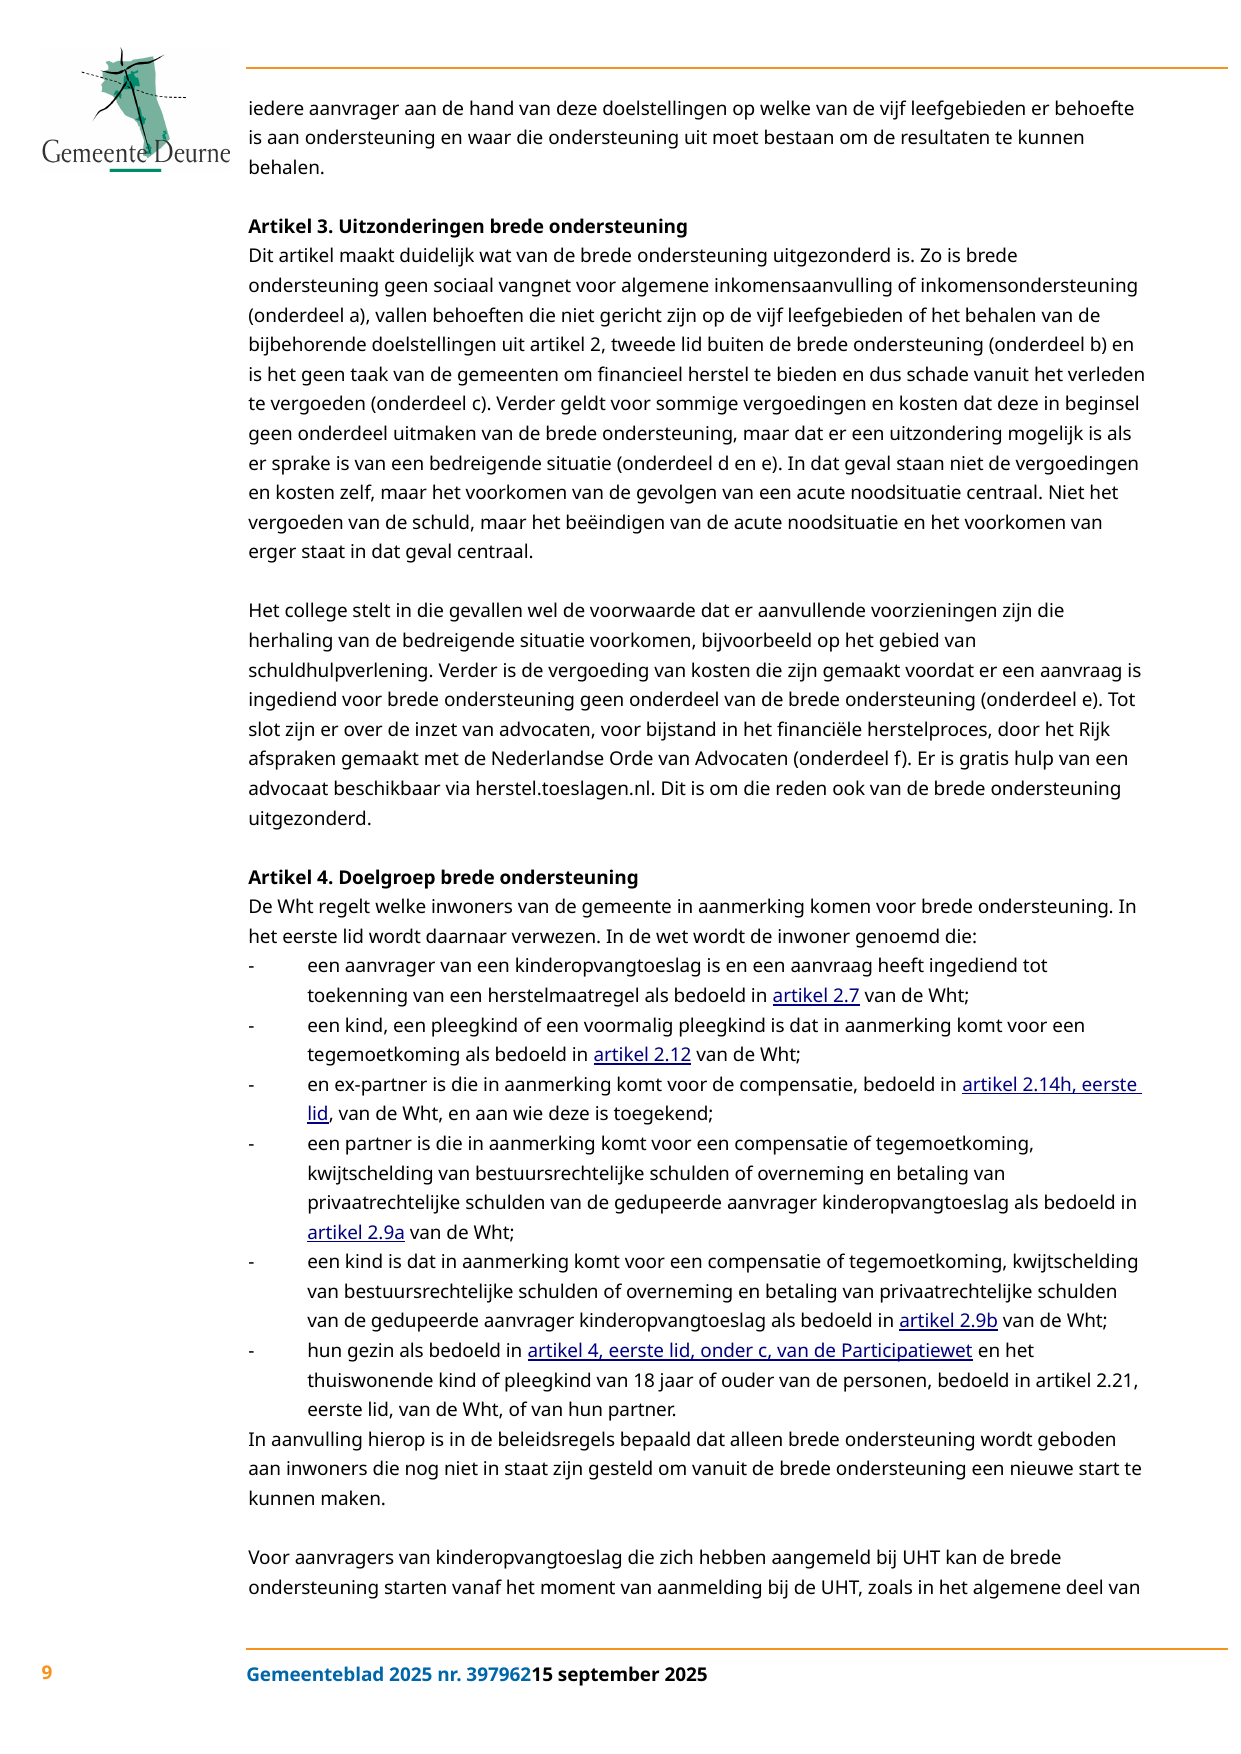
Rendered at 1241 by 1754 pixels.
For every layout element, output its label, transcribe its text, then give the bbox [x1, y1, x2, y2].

text iedere aanvrager aan de hand van deze doelstellingen op welke van de vijf leefgebieden er behoefte is aan ondersteuning en waar die ondersteuning uit moet bestaan om de resultaten te kunnen behalen. [248, 95, 1152, 180]
text Artikel 3. Uitzonderingen brede ondersteuning [248, 213, 1152, 239]
text In aanvulling hierop is in de beleidsregels bepaald dat alleen brede ondersteuning wordt geboden aan inwoners die nog niet in staat zijn gesteld om vanuit de brede ondersteuning een nieuwe start te kunnen maken. [248, 1426, 1152, 1511]
list een partner is die in aanmerking komt voor een compensatie of tegemoetkoming, kwijtschelding van bestuursrechtelijke schulden of overneming en betaling van privaatrechtelijke schulden van de gedupeerde aanvrager kinderopvangtoeslag als bedoeld in artikel 2.9a van de Wht; [248, 1130, 1152, 1245]
list en ex-partner is die in aanmerking komt voor de compensatie, bedoeld in artikel 2.14h, eerste lid, van de Wht, en aan wie deze is toegekend; [248, 1071, 1152, 1126]
text Voor aanvragers van kinderopvangtoeslag die zich hebben aangemeld bij UHT kan de brede ondersteuning starten vanaf het moment van aanmelding bij de UHT, zoals in het algemene deel van [248, 1544, 1152, 1600]
list hun gezin als bedoeld in artikel 4, eerste lid, onder c, van de Participatiewet en het thuiswonende kind of pleegkind van 18 jaar of ouder van de personen, bedoeld in artikel 2.21, eerste lid, van de Wht, of van hun partner. [248, 1337, 1152, 1422]
list een kind, een pleegkind of een voormalig pleegkind is dat in aanmerking komt voor een tegemoetkoming als bedoeld in artikel 2.12 van de Wht; [248, 1012, 1152, 1067]
text Artikel 4. Doelgroep brede ondersteuning [248, 864, 1152, 890]
text Het college stelt in die gevallen wel de voorwaarde dat er aanvullende voorzieningen zijn die herhaling van de bedreigende situatie voorkomen, bijvoorbeeld op het gebied van schuldhulpverlening. Verder is de vergoeding van kosten die zijn gemaakt voordat er een aanvraag is ingediend voor brede ondersteuning geen onderdeel van de brede ondersteuning (onderdeel e). Tot slot zijn er over de inzet van advocaten, voor bijstand in het financiële herstelproces, door het Rijk afspraken gemaakt met de Nederlandse Orde van Advocaten (onderdeel f). Er is gratis hulp van een advocaat beschikbaar via herstel.toeslagen.nl. Dit is om die reden ook van de brede ondersteuning uitgezonderd. [248, 598, 1152, 831]
list een kind is dat in aanmerking komt voor een compensatie of tegemoetkoming, kwijtschelding van bestuursrechtelijke schulden of overneming en betaling van privaatrechtelijke schulden van de gedupeerde aanvrager kinderopvangtoeslag als bedoeld in artikel 2.9b van de Wht; [248, 1248, 1152, 1333]
text De Wht regelt welke inwoners van de gemeente in aanmerking komen voor brede ondersteuning. In het eerste lid wordt daarnaar verwezen. In de wet wordt de inwoner genoemd die: [248, 893, 1152, 949]
text Dit artikel maakt duidelijk wat van de brede ondersteuning uitgezonderd is. Zo is brede ondersteuning geen sociaal vangnet voor algemene inkomensaanvulling of inkomensondersteuning (onderdeel a), vallen behoeften die niet gericht zijn op de vijf leefgebieden of het behalen van de bijbehorende doelstellingen uit artikel 2, tweede lid buiten de brede ondersteuning (onderdeel b) en is het geen taak van de gemeenten om financieel herstel te bieden en dus schade vanuit het verleden te vergoeden (onderdeel c). Verder geldt voor sommige vergoedingen en kosten dat deze in beginsel geen onderdeel uitmaken van de brede ondersteuning, maar dat er een uitzondering mogelijk is als er sprake is van een bedreigende situatie (onderdeel d en e). In dat geval staan niet de vergoedingen en kosten zelf, maar het voorkomen van de gevolgen van een acute noodsituatie centraal. Niet het vergoeden van de schuld, maar het beëindigen van de acute noodsituatie en het voorkomen van erger staat in dat geval centraal. [248, 243, 1152, 564]
list een aanvrager van een kinderopvangtoeslag is en een aanvraag heeft ingediend tot toekenning van een herstelmaatregel als bedoeld in artikel 2.7 van de Wht; [248, 953, 1152, 1008]
picture [41, 47, 231, 172]
